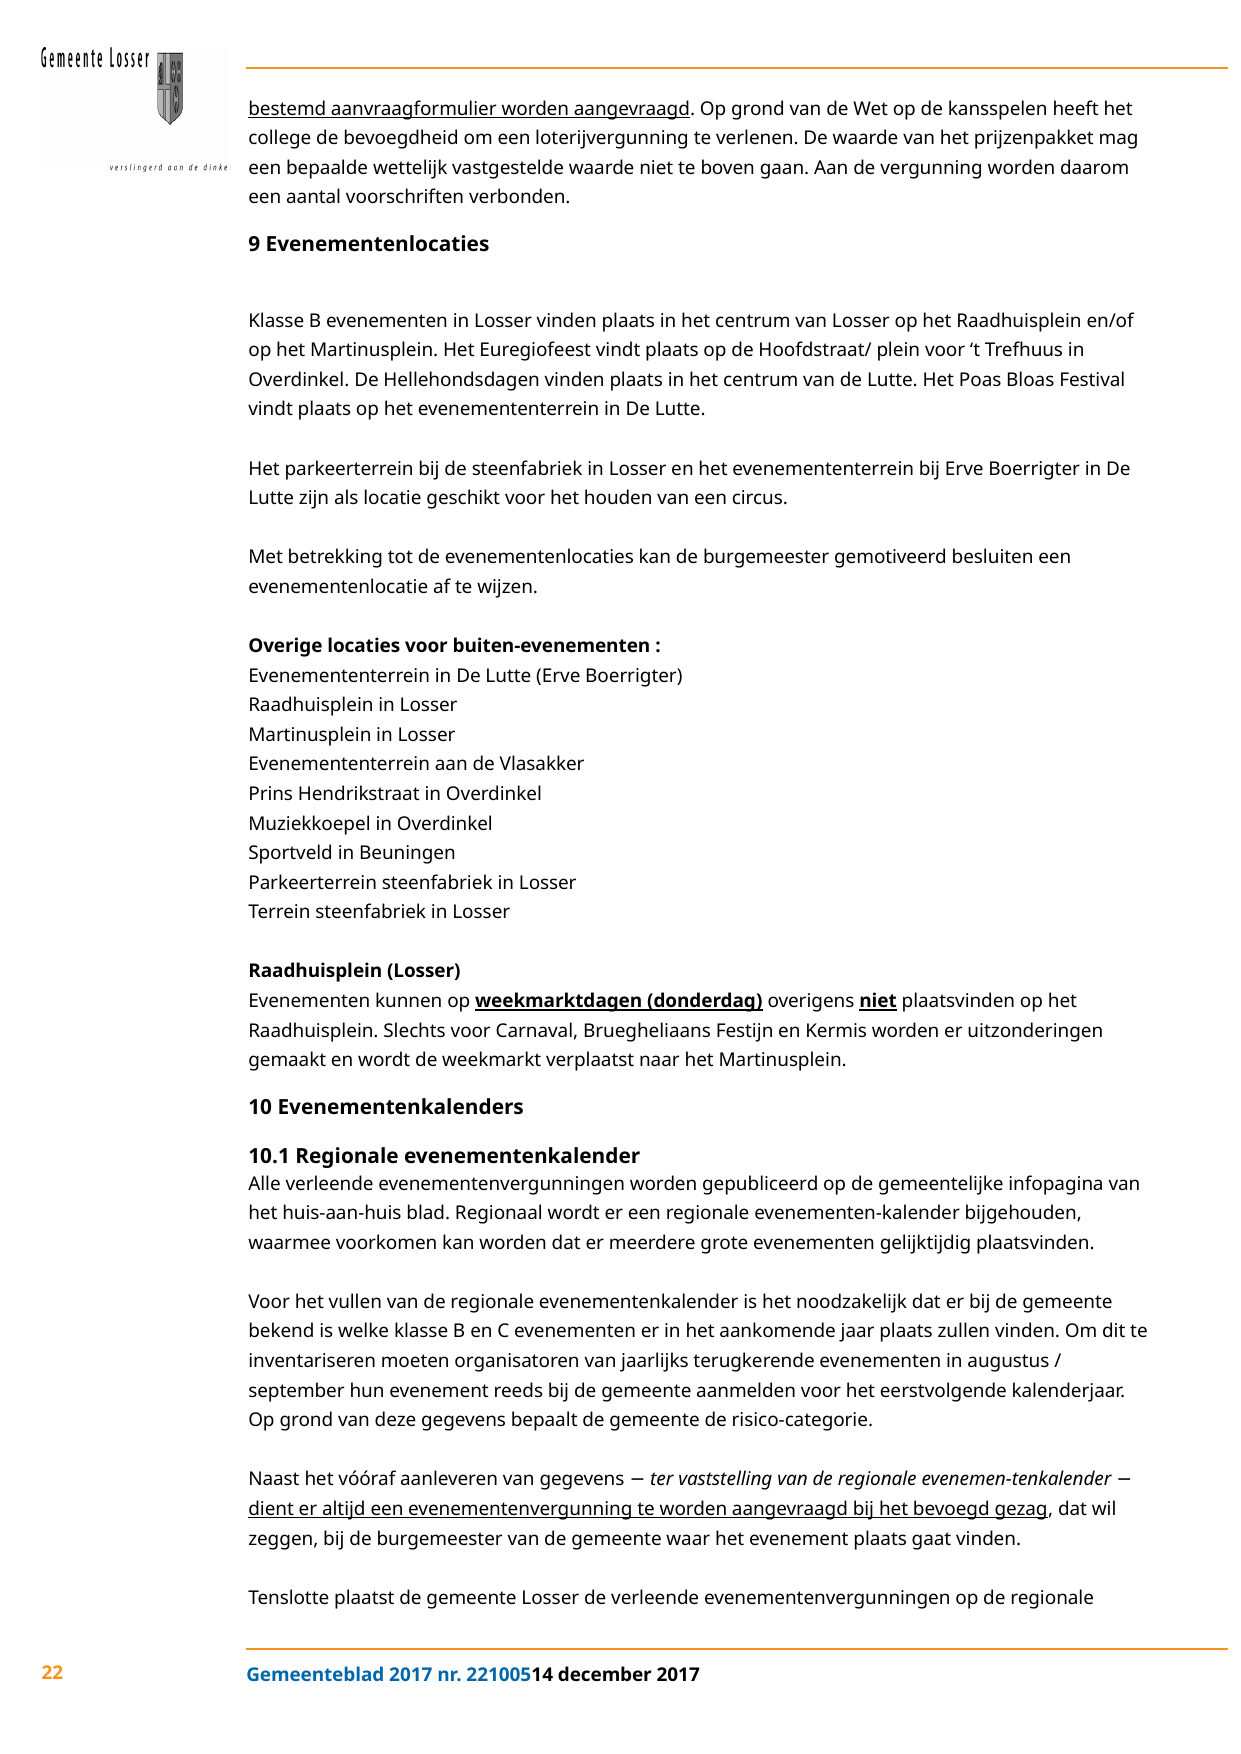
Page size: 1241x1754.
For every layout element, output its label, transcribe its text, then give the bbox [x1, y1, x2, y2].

text Met betrekking tot de evenementenlocaties kan de burgemeester gemotiveerd besluiten een evenementenlocatie af te wijzen. [248, 543, 1152, 599]
text Evenemententerrein aan de Vlasakker [248, 751, 1152, 776]
text Prins Hendrikstraat in Overdinkel [248, 780, 1152, 806]
text Raadhuisplein in Losser [248, 691, 1152, 717]
text Overige locaties voor buiten-evenementen : [248, 632, 1152, 658]
text Voor het vullen van de regionale evenementenkalender is het noodzakelijk dat er bij de gemeente bekend is welke klasse B en C evenementen er in het aankomende jaar plaats zullen vinden. Om dit te inventariseren moeten organisatoren van jaarlijks terugkerende evenementen in augustus / september hun evenement reeds bij de gemeente aanmelden voor het eerstvolgende kalenderjaar. Op grond van deze gegevens bepaalt de gemeente de risico-categorie. [248, 1288, 1152, 1432]
text Het parkeerterrein bij de steenfabriek in Losser en het evenemententerrein bij Erve Boerrigter in De Lutte zijn als locatie geschikt voor het houden van een circus. [248, 455, 1152, 510]
text Muziekkoepel in Overdinkel [248, 810, 1152, 836]
text Evenemententerrein in De Lutte (Erve Boerrigter) [248, 662, 1152, 688]
text Parkeerterrein steenfabriek in Losser [248, 869, 1152, 895]
text bestemd aanvraagformulier worden aangevraagd. Op grond van de Wet op de kansspelen heeft het college de bevoegdheid om een loterijvergunning te verlenen. De waarde van het prijzenpakket mag een bepaalde wettelijk vastgestelde waarde niet te boven gaan. Aan de vergunning worden daarom een aantal voorschriften verbonden. [248, 95, 1152, 209]
text Tenslotte plaatst de gemeente Losser de verleende evenementenvergunningen op de regionale [248, 1584, 1152, 1610]
text 10.1 Regionale evenementenkalender [248, 1141, 1152, 1170]
text 9 Evenementenlocaties [248, 229, 1152, 258]
text Naast het vóóraf aanleveren van gegevens − ter vaststelling van de regionale evenemen-tenkalender − dient er altijd een evenementenvergunning te worden aangevraagd bij het bevoegd gezag, dat wil zeggen, bij de burgemeester van de gemeente waar het evenement plaats gaat vinden. [248, 1466, 1152, 1551]
text Evenementen kunnen op weekmarktdagen (donderdag) overigens niet plaatsvinden op het Raadhuisplein. Slechts voor Carnaval, Bruegheliaans Festijn en Kermis worden er uitzonderingen gemaakt en wordt de weekmarkt verplaatst naar het Martinusplein. [248, 987, 1152, 1072]
text Alle verleende evenementenvergunningen worden gepubliceerd op de gemeentelijke infopagina van het huis-aan-huis blad. Regionaal wordt er een regionale evenementen-kalender bijgehouden, waarmee voorkomen kan worden dat er meerdere grote evenementen gelijktijdig plaatsvinden. [248, 1170, 1152, 1255]
text 10 Evenementenkalenders [248, 1092, 1152, 1121]
text Sportveld in Beuningen [248, 839, 1152, 865]
text Klasse B evenementen in Losser vinden plaats in het centrum van Losser op het Raadhuisplein en/of op het Martinusplein. Het Euregiofeest vindt plaats op de Hoofdstraat/ plein voor ‘t Trefhuus in Overdinkel. De Hellehondsdagen vinden plaats in het centrum van de Lutte. Het Poas Bloas Festival vindt plaats op het evenemententerrein in De Lutte. [248, 307, 1152, 421]
text Martinusplein in Losser [248, 721, 1152, 747]
text Terrein steenfabriek in Losser [248, 898, 1152, 924]
text Raadhuisplein (Losser) [248, 958, 1152, 983]
picture [41, 47, 231, 172]
